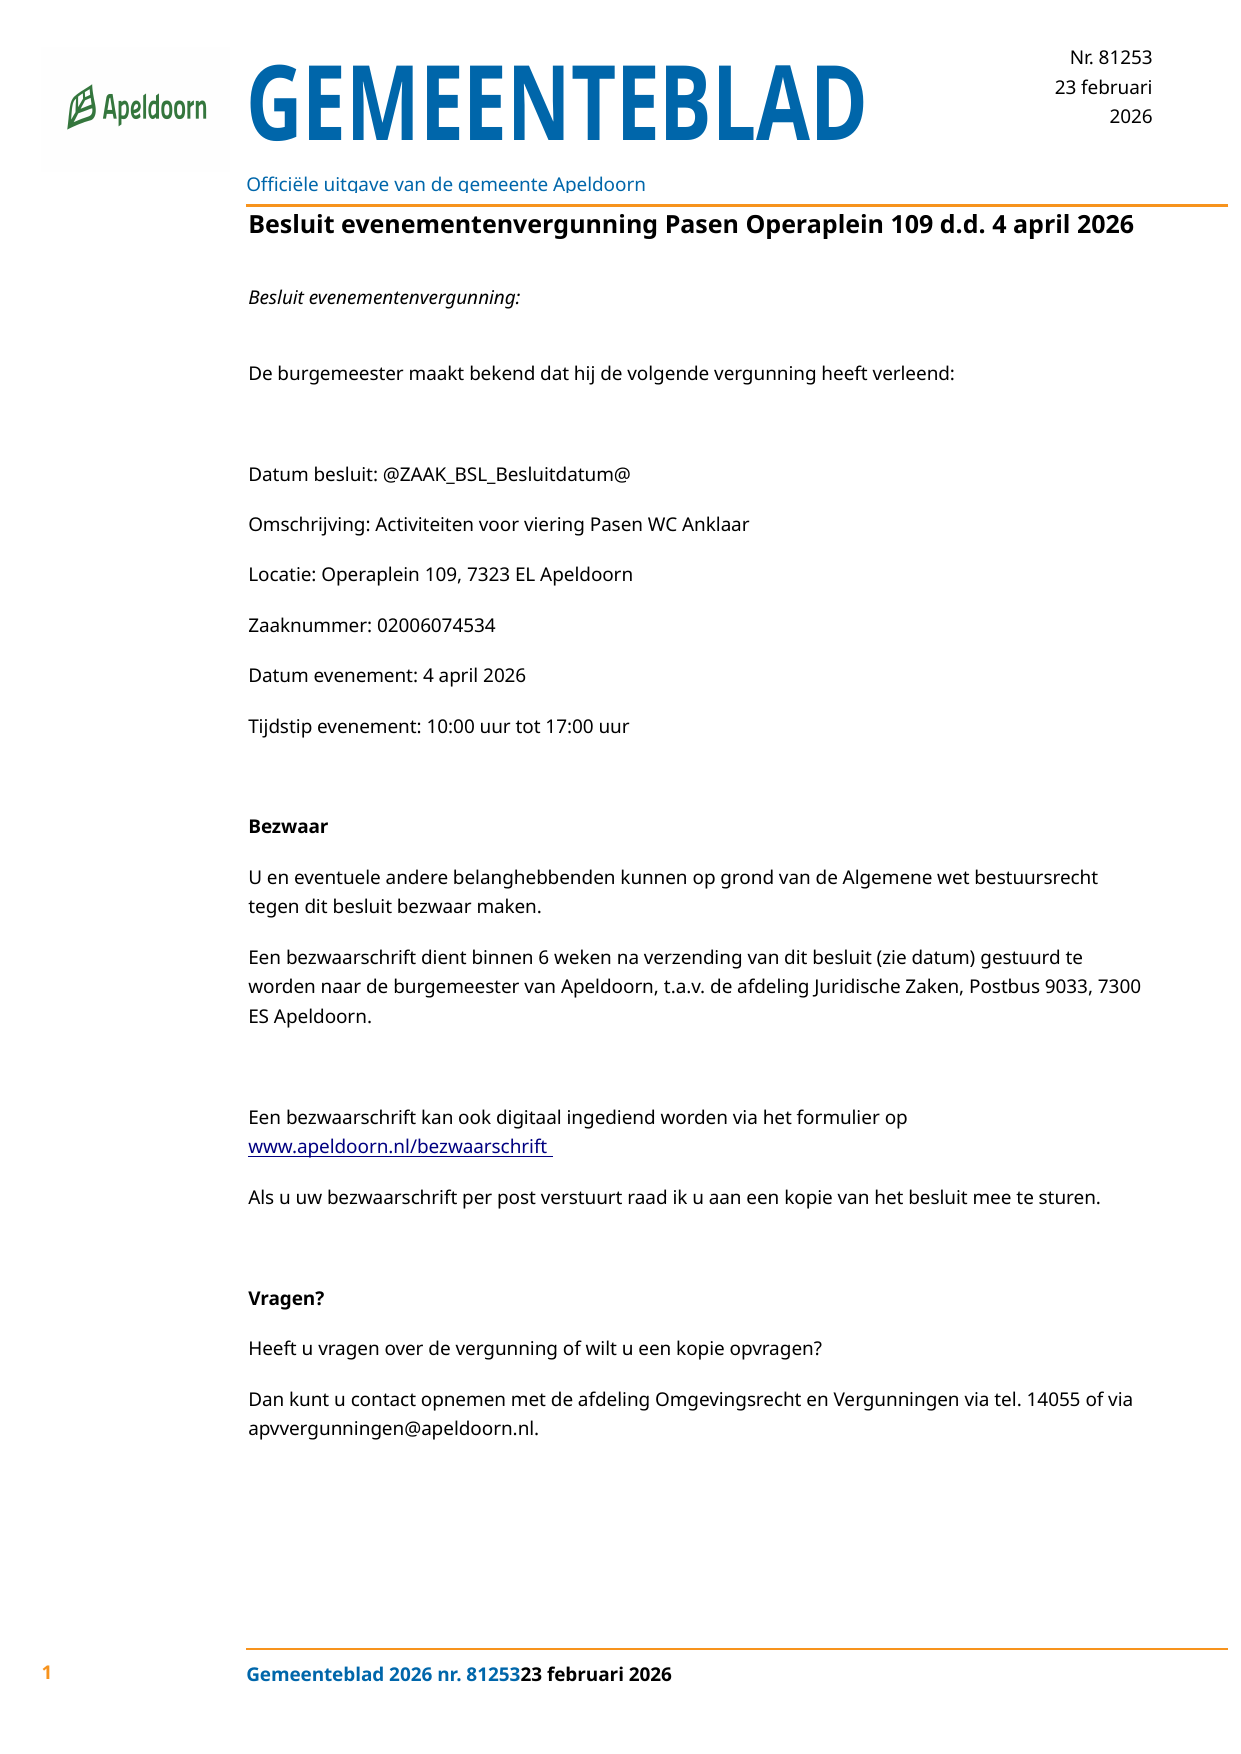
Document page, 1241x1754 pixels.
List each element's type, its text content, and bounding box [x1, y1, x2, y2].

text Dan kunt u contact opnemen met de afdeling Omgevingsrecht en Vergunningen via tel. 14055 of via apvvergunningen@apeldoorn.nl. [248, 1386, 1152, 1441]
text Tijdstip evenement: 10:00 uur tot 17:00 uur [248, 713, 1152, 739]
picture [41, 47, 231, 172]
text De burgemeester maakt bekend dat hij de volgende vergunning heeft verleend: [248, 360, 1152, 386]
text Besluit evenementenvergunning Pasen Operaplein 109 d.d. 4 april 2026 [248, 207, 1152, 241]
text Een bezwaarschrift dient binnen 6 weken na verzending van dit besluit (zie datum) gestuurd te worden naar de burgemeester van Apeldoorn, t.a.v. de afdeling Juridische Zaken, Postbus 9033, 7300 ES Apeldoorn. [248, 944, 1152, 1029]
text Datum besluit: @ZAAK_BSL_Besluitdatum@ [248, 461, 1152, 487]
text Een bezwaarschrift kan ook digitaal ingediend worden via het formulier op www.apeldoorn.nl/bezwaarschrift [248, 1104, 1152, 1159]
text Datum evenement: 4 april 2026 [248, 662, 1152, 688]
text U en eventuele andere belanghebbenden kunnen op grond van de Algemene wet bestuursrecht tegen dit besluit bezwaar maken. [248, 864, 1152, 919]
text Omschrijving: Activiteiten voor viering Pasen WC Anklaar [248, 511, 1152, 537]
text Vragen? [248, 1285, 1152, 1311]
text Locatie: Operaplein 109, 7323 EL Apeldoorn [248, 562, 1152, 587]
text Heeft u vragen over de vergunning of wilt u een kopie opvragen? [248, 1335, 1152, 1361]
text Zaaknummer: 02006074534 [248, 612, 1152, 638]
text Bezwaar [248, 814, 1152, 839]
text Besluit evenementenvergunning: [248, 284, 1152, 309]
text Als u uw bezwaarschrift per post verstuurt raad ik u aan een kopie van het besluit mee te sturen. [248, 1184, 1152, 1210]
